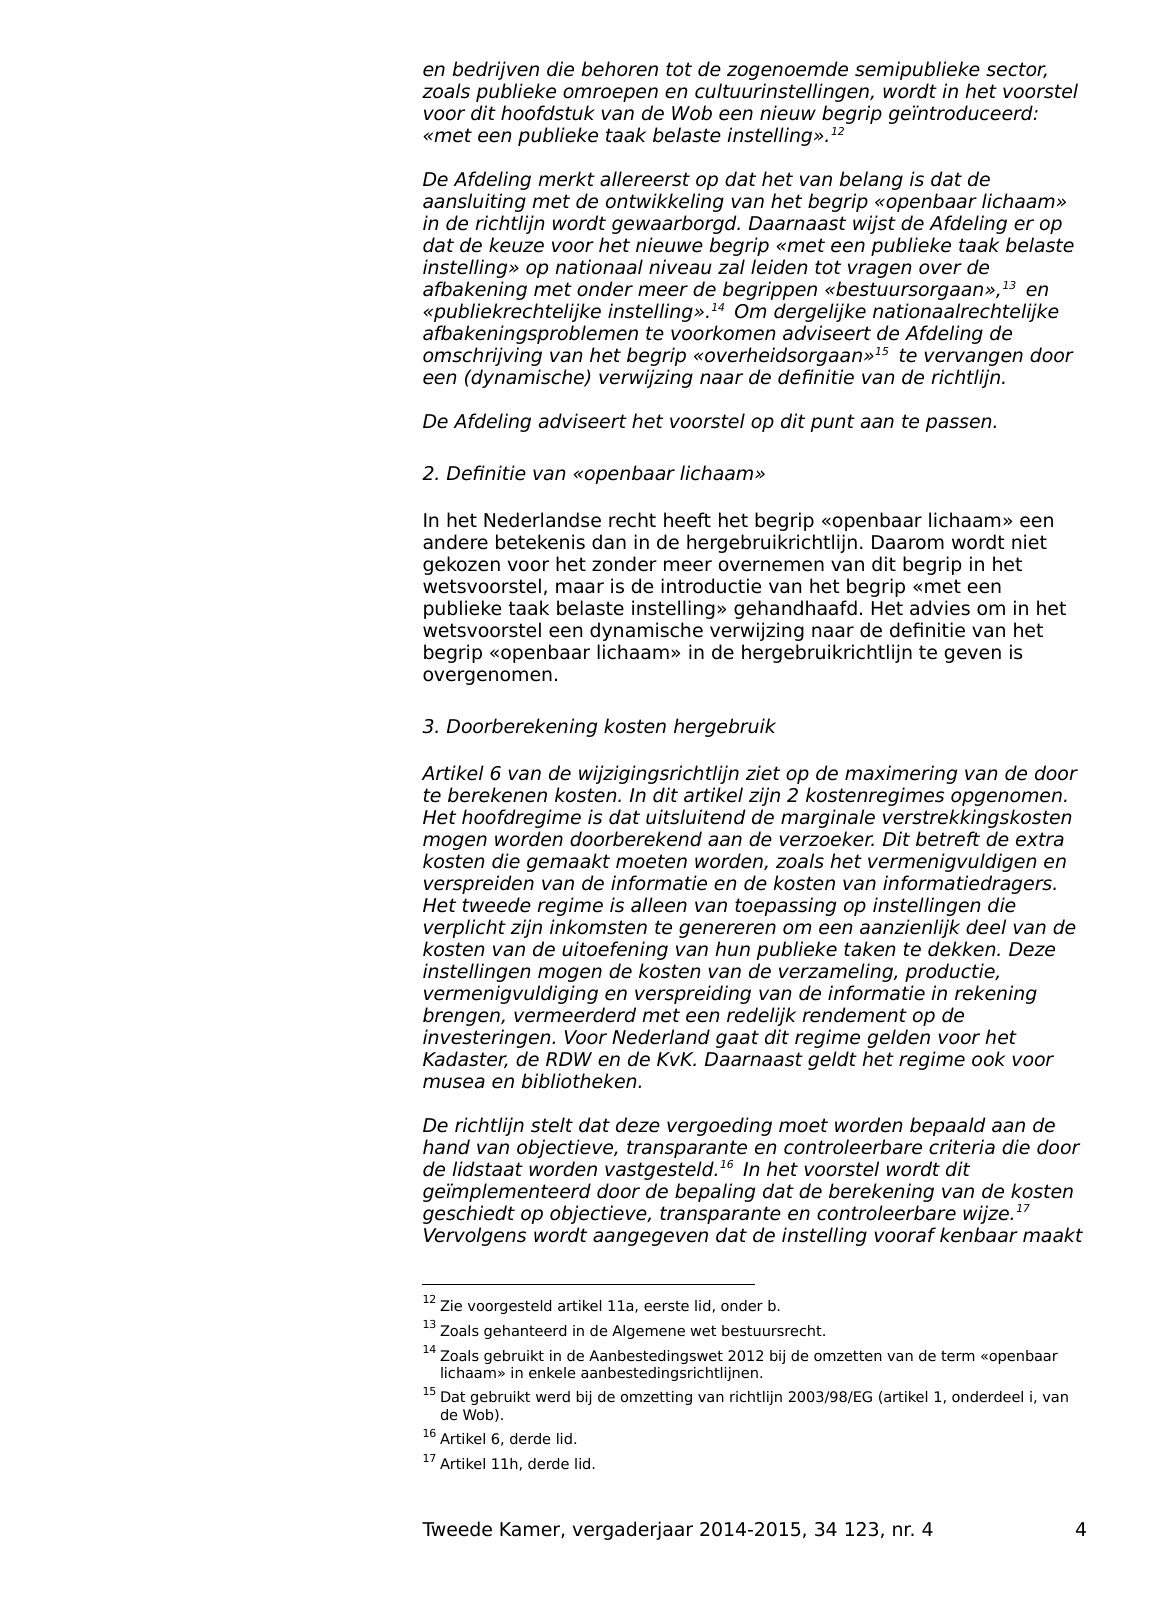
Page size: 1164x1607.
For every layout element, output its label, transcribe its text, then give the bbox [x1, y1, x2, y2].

text De richtlijn stelt dat deze vergoeding moet worden bepaald aan de hand van objectieve, transparante en controleerbare criteria die door de lidstaat worden vastgesteld. In het voorstel wordt dit geïmplementeerd door de bepaling dat de berekening van de kosten geschiedt op objectieve, transparante en controleerbare wijze. Vervolgens wordt aangegeven dat de instelling vooraf kenbaar maakt [422, 1115, 1087, 1247]
text Dat gebruikt werd bij de omzetting van richtlijn 2003/98/EG (artikel 1, onderdeel i, van de Wob). [422, 1385, 1087, 1424]
text Zoals gebruikt in de Aanbestedingswet 2012 bij de omzetten van de term «openbaar lichaam» in enkele aanbestedingsrichtlijnen. [422, 1343, 1087, 1382]
subtitle 3. Doorberekening kosten hergebruik [422, 716, 1087, 738]
text In het Nederlandse recht heeft het begrip «openbaar lichaam» een andere betekenis dan in de hergebruikrichtlijn. Daarom wordt niet gekozen voor het zonder meer overnemen van dit begrip in het wetsvoorstel, maar is de introductie van het begrip «met een publieke taak belaste instelling» gehandhaafd. Het advies om in het wetsvoorstel een dynamische verwijzing naar de definitie van het begrip «openbaar lichaam» in de hergebruikrichtlijn te geven is overgenomen. [422, 510, 1087, 686]
text Artikel 6, derde lid. [422, 1427, 1087, 1449]
text en bedrijven die behoren tot de zogenoemde semipublieke sector, zoals publieke omroepen en cultuurinstellingen, wordt in het voorstel voor dit hoofdstuk van de Wob een nieuw begrip geïntroduceerd: «met een publieke taak belaste instelling». [422, 59, 1087, 147]
text De Afdeling merkt allereerst op dat het van belang is dat de aansluiting met de ontwikkeling van het begrip «openbaar lichaam» in de richtlijn wordt gewaarborgd. Daarnaast wijst de Afdeling er op dat de keuze voor het nieuwe begrip «met een publieke taak belaste instelling» op nationaal niveau zal leiden tot vragen over de afbakening met onder meer de begrippen «bestuursorgaan», en «publiekrechtelijke instelling». Om dergelijke nationaalrechtelijke afbakeningsproblemen te voorkomen adviseert de Afdeling de omschrijving van het begrip «overheidsorgaan» te vervangen door een (dynamische) verwijzing naar de definitie van de richtlijn. [422, 169, 1087, 389]
text Artikel 11h, derde lid. [422, 1452, 1087, 1474]
text De Afdeling adviseert het voorstel op dit punt aan te passen. [422, 411, 1087, 433]
text Zoals gehanteerd in de Algemene wet bestuursrecht. [422, 1318, 1087, 1341]
text Artikel 6 van de wijzigingsrichtlijn ziet op de maximering van de door te berekenen kosten. In dit artikel zijn 2 kostenregimes opgenomen. Het hoofdregime is dat uitsluitend de marginale verstrekkingskosten mogen worden doorberekend aan de verzoeker. Dit betreft de extra kosten die gemaakt moeten worden, zoals het vermenigvuldigen en verspreiden van de informatie en de kosten van informatiedragers. Het tweede regime is alleen van toepassing op instellingen die verplicht zijn inkomsten te genereren om een aanzienlijk deel van de kosten van de uitoefening van hun publieke taken te dekken. Deze instellingen mogen de kosten van de verzameling, productie, vermenigvuldiging en verspreiding van de informatie in rekening brengen, vermeerderd met een redelijk rendement op de investeringen. Voor Nederland gaat dit regime gelden voor het Kadaster, de RDW en de KvK. Daarnaast geldt het regime ook voor musea en bibliotheken. [422, 763, 1087, 1093]
subtitle 2. Definitie van «openbaar lichaam» [422, 463, 1087, 485]
text Zie voorgesteld artikel 11a, eerste lid, onder b. [422, 1293, 1087, 1316]
